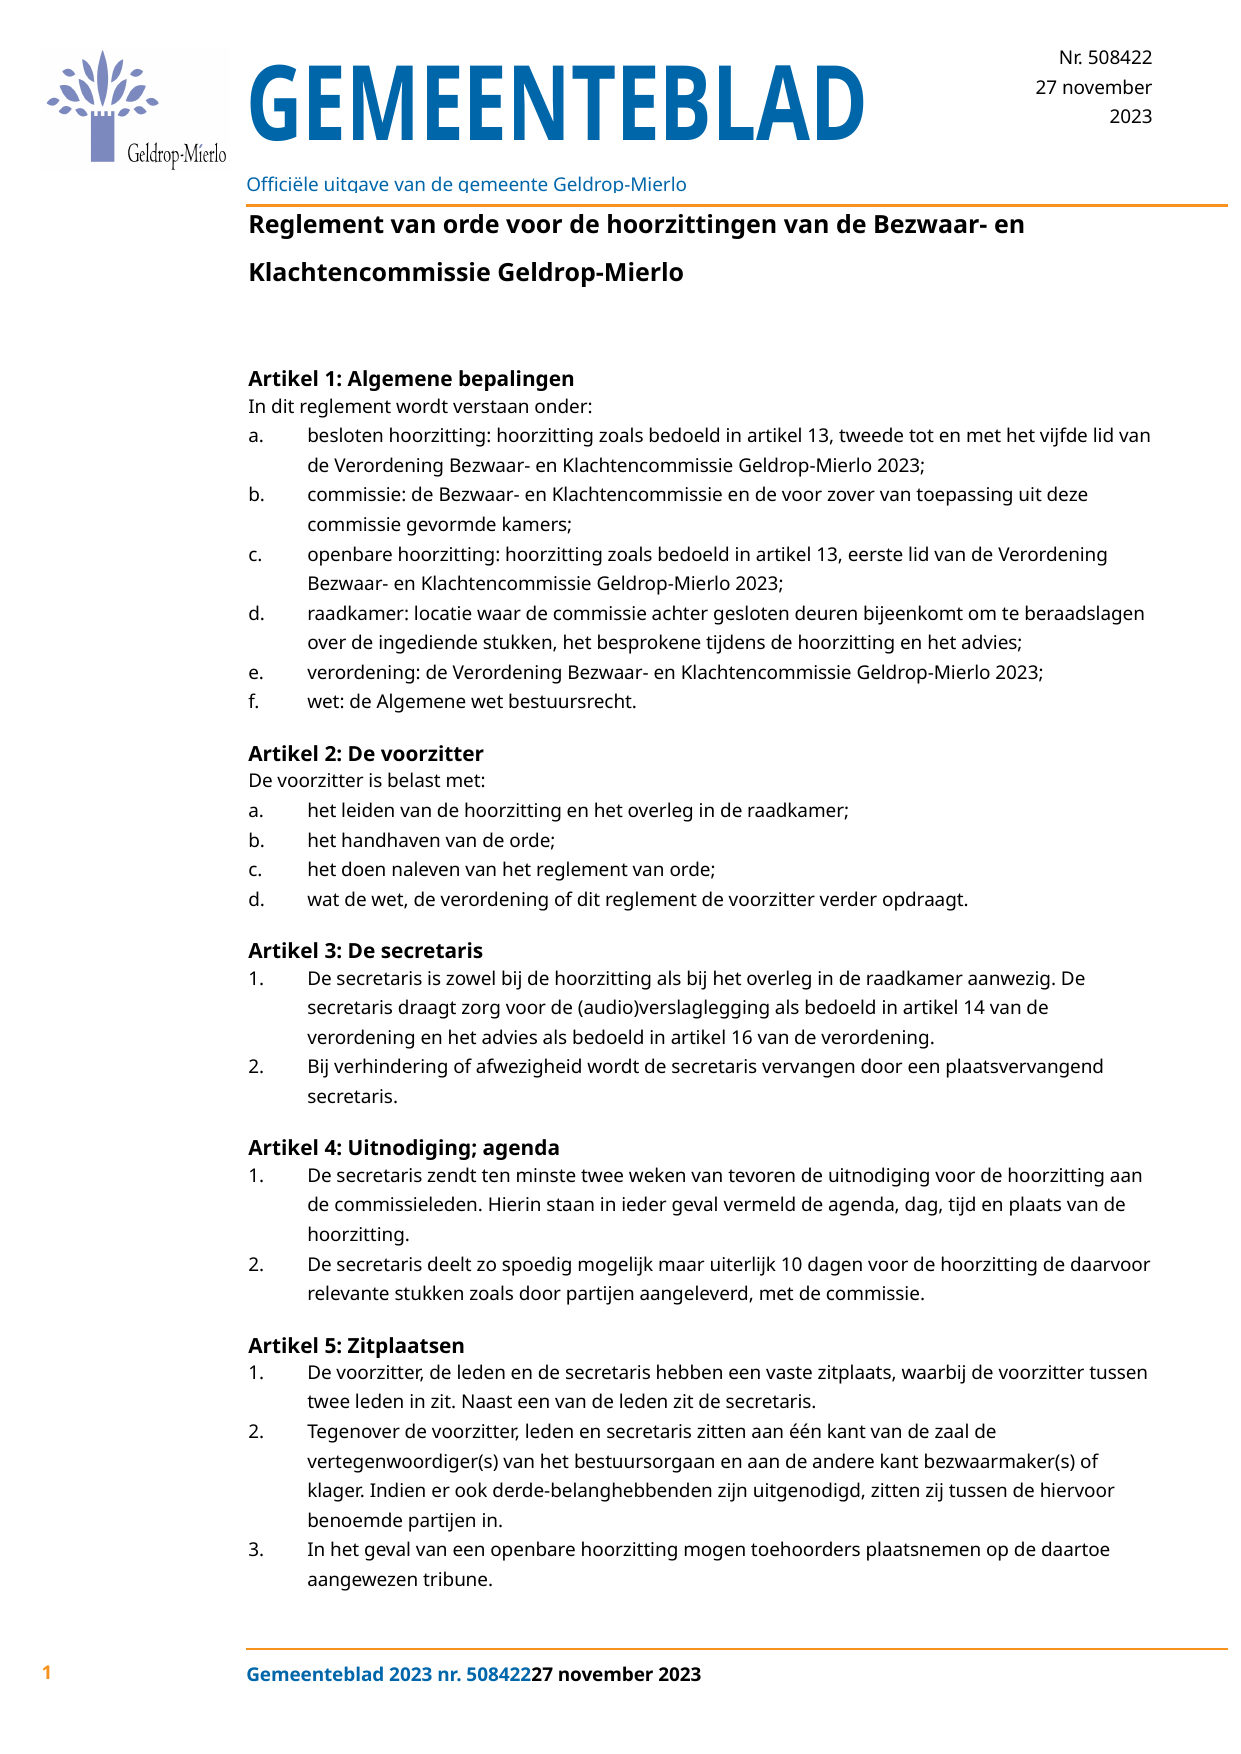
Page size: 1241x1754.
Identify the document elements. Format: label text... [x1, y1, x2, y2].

list De voorzitter, de leden en de secretaris hebben een vaste zitplaats, waarbij de voorzitter tussen twee leden in zit. Naast een van de leden zit de secretaris. [248, 1359, 1152, 1414]
list openbare hoorzitting: hoorzitting zoals bedoeld in artikel 13, eerste lid van de Verordening Bezwaar- en Klachtencommissie Geldrop-Mierlo 2023; [248, 541, 1152, 596]
list De secretaris is zowel bij de hoorzitting als bij het overleg in de raadkamer aanwezig. De secretaris draagt zorg voor de (audio)verslaglegging als bedoeld in artikel 14 van de verordening en het advies als bedoeld in artikel 16 van de verordening. [248, 965, 1152, 1050]
picture [41, 47, 231, 172]
list verordening: de Verordening Bezwaar- en Klachtencommissie Geldrop-Mierlo 2023; [248, 659, 1152, 685]
list De secretaris deelt zo spoedig mogelijk maar uiterlijk 10 dagen voor de hoorzitting de daarvoor relevante stukken zoals door partijen aangeleverd, met de commissie. [248, 1251, 1152, 1306]
text Reglement van orde voor de hoorzittingen van de Bezwaar- en Klachtencommissie Geldrop-Mierlo [248, 207, 1152, 288]
text Artikel 2: De voorzitter [248, 739, 1152, 768]
list raadkamer: locatie waar de commissie achter gesloten deuren bijeenkomt om te beraadslagen over de ingediende stukken, het besprokene tijdens de hoorzitting en het advies; [248, 600, 1152, 655]
list besloten hoorzitting: hoorzitting zoals bedoeld in artikel 13, tweede tot en met het vijfde lid van de Verordening Bezwaar- en Klachtencommissie Geldrop-Mierlo 2023; [248, 422, 1152, 478]
list In het geval van een openbare hoorzitting mogen toehoorders plaatsnemen op de daartoe aangewezen tribune. [248, 1537, 1152, 1592]
text Artikel 4: Uitnodiging; agenda [248, 1133, 1152, 1162]
list Tegenover de voorzitter, leden en secretaris zitten aan één kant van de zaal de vertegenwoordiger(s) van het bestuursorgaan en aan de andere kant bezwaarmaker(s) of klager. Indien er ook derde-belanghebbenden zijn uitgenodigd, zitten zij tussen de hiervoor benoemde partijen in. [248, 1418, 1152, 1533]
list De secretaris zendt ten minste twee weken van tevoren de uitnodiging voor de hoorzitting aan de commissieleden. Hierin staan in ieder geval vermeld de agenda, dag, tijd en plaats van de hoorzitting. [248, 1162, 1152, 1247]
text Artikel 3: De secretaris [248, 936, 1152, 965]
list het doen naleven van het reglement van orde; [248, 856, 1152, 882]
text De voorzitter is belast met: [248, 768, 1152, 793]
list wet: de Algemene wet bestuursrecht. [248, 689, 1152, 714]
list wat de wet, de verordening of dit reglement de voorzitter verder opdraagt. [248, 886, 1152, 912]
list commissie: de Bezwaar- en Klachtencommissie en de voor zover van toepassing uit deze commissie gevormde kamers; [248, 482, 1152, 537]
list het leiden van de hoorzitting en het overleg in de raadkamer; [248, 797, 1152, 823]
text In dit reglement wordt verstaan onder: [248, 393, 1152, 419]
text Artikel 5: Zitplaatsen [248, 1331, 1152, 1359]
text Artikel 1: Algemene bepalingen [248, 364, 1152, 393]
list het handhaven van de orde; [248, 827, 1152, 852]
list Bij verhindering of afwezigheid wordt de secretaris vervangen door een plaatsvervangend secretaris. [248, 1053, 1152, 1109]
